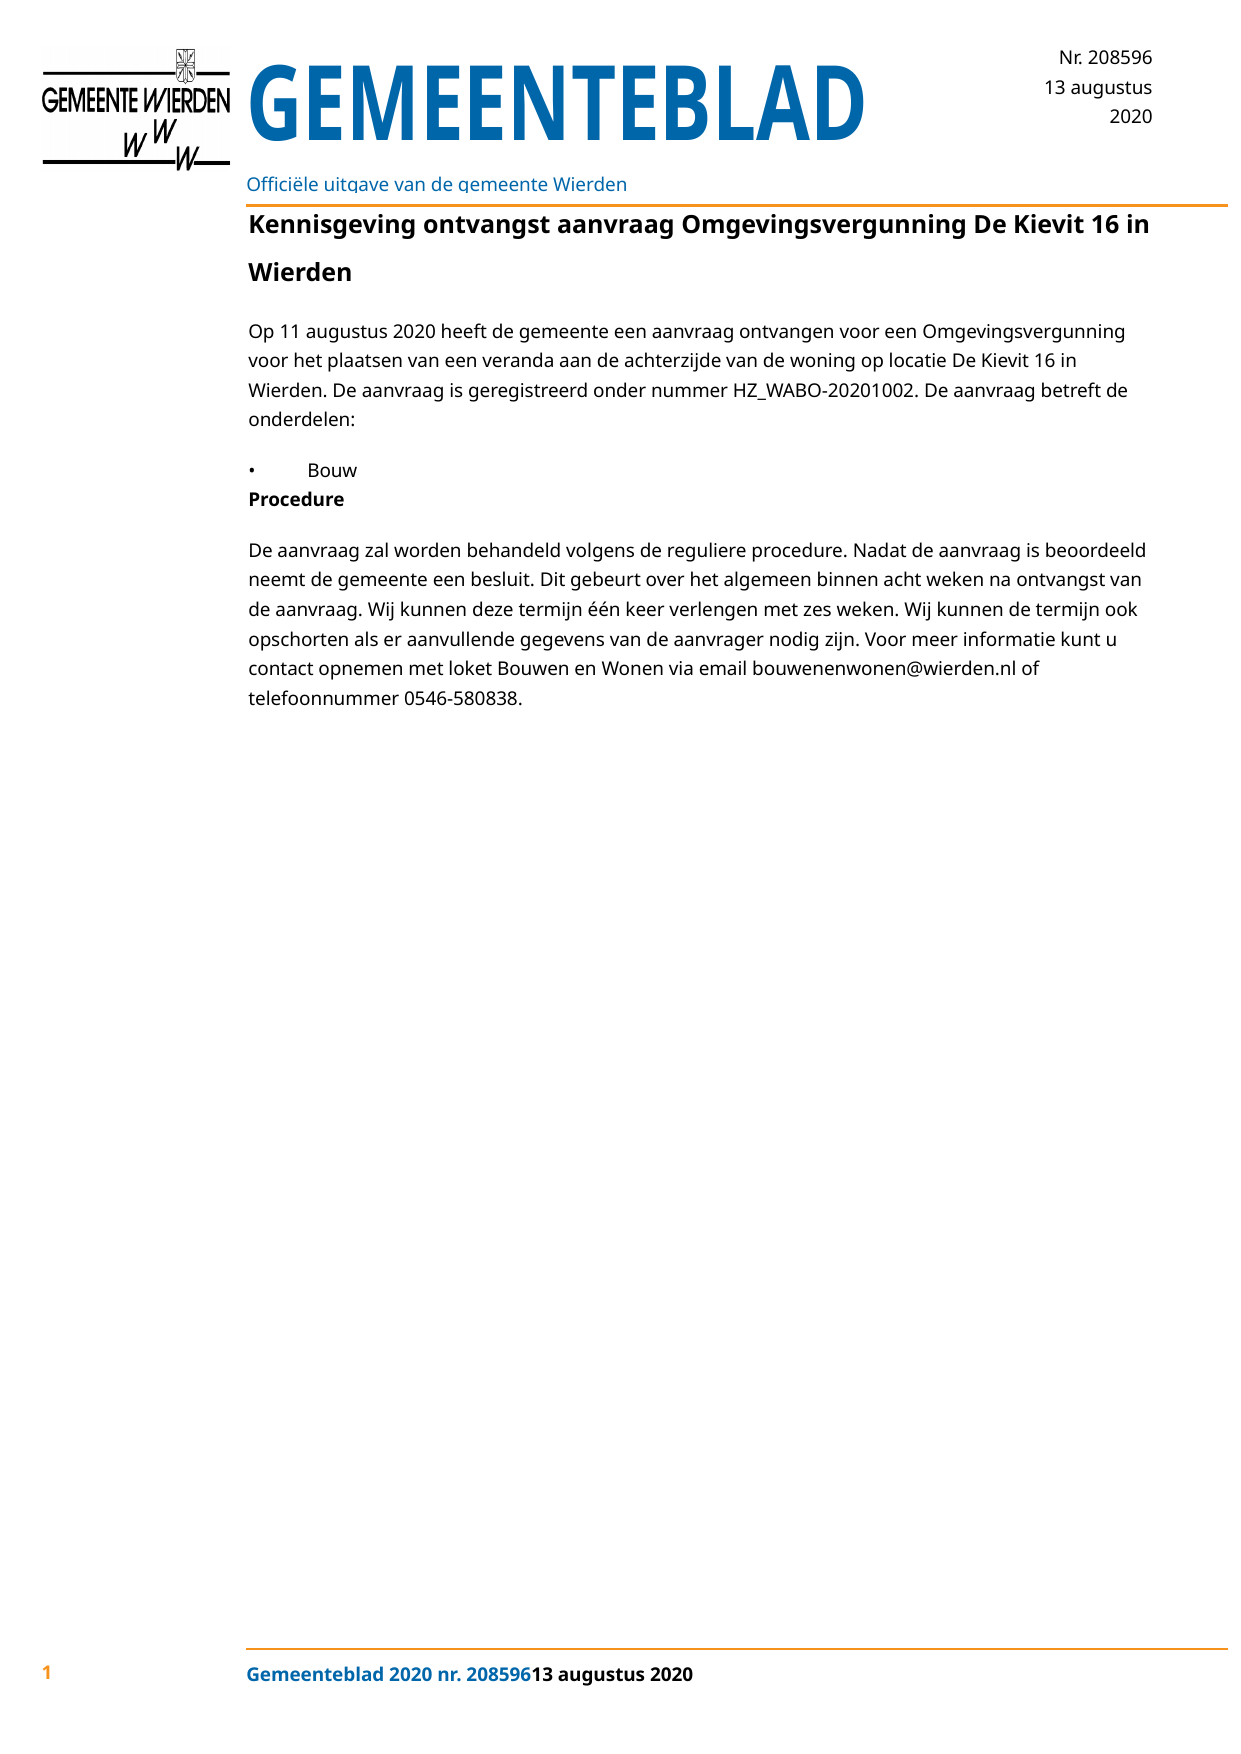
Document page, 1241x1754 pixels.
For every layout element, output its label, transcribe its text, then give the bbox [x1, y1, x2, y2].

text De aanvraag zal worden behandeld volgens de reguliere procedure. Nadat de aanvraag is beoordeeld neemt de gemeente een besluit. Dit gebeurt over het algemeen binnen acht weken na ontvangst van de aanvraag. Wij kunnen deze termijn één keer verlengen met zes weken. Wij kunnen de termijn ook opschorten als er aanvullende gegevens van de aanvrager nodig zijn. Voor meer informatie kunt u contact opnemen met loket Bouwen en Wonen via email bouwenenwonen@wierden.nl of telefoonnummer 0546-580838. [248, 537, 1152, 711]
list Bouw [248, 457, 1152, 483]
picture [41, 47, 231, 172]
text Op 11 augustus 2020 heeft de gemeente een aanvraag ontvangen voor een Omgevingsvergunning voor het plaatsen van een veranda aan de achterzijde van de woning op locatie De Kievit 16 in Wierden. De aanvraag is geregistreerd onder nummer HZ_WABO-20201002. De aanvraag betreft de onderdelen: [248, 318, 1152, 432]
text Procedure [248, 487, 1152, 512]
text Kennisgeving ontvangst aanvraag Omgevingsvergunning De Kievit 16 in Wierden [248, 207, 1152, 288]
